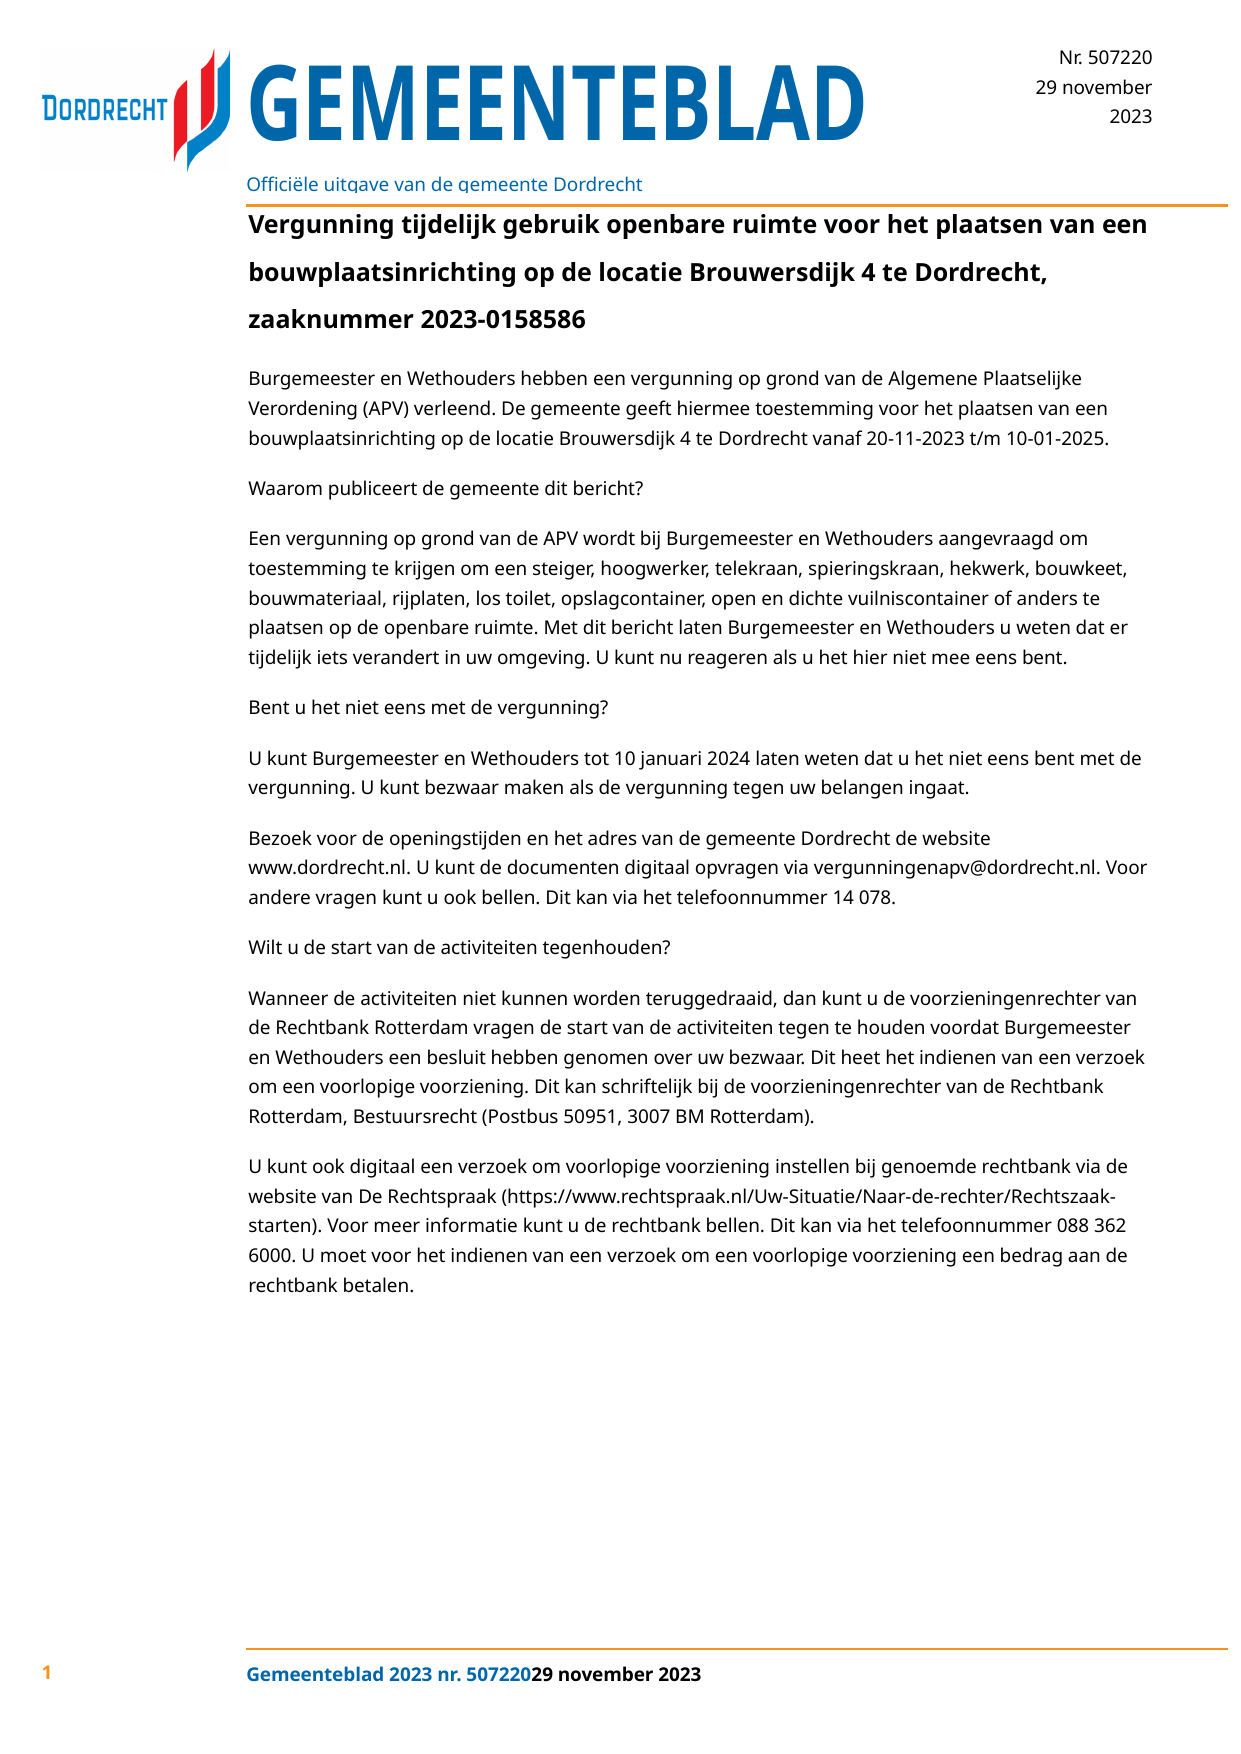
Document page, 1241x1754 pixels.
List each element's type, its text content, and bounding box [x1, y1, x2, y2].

text Wanneer de activiteiten niet kunnen worden teruggedraaid, dan kunt u de voorzieningenrechter van de Rechtbank Rotterdam vragen de start van de activiteiten tegen te houden voordat Burgemeester en Wethouders een besluit hebben genomen over uw bezwaar. Dit heet het indienen van een verzoek om een voorlopige voorziening. Dit kan schriftelijk bij de voorzieningenrechter van de Rechtbank Rotterdam, Bestuursrecht (Postbus 50951, 3007 BM Rotterdam). [248, 985, 1152, 1129]
text Bent u het niet eens met de vergunning? [248, 694, 1152, 720]
text Waarom publiceert de gemeente dit bericht? [248, 475, 1152, 501]
text Wilt u de start van de activiteiten tegenhouden? [248, 934, 1152, 960]
text Burgemeester en Wethouders hebben een vergunning op grond van de Algemene Plaatselijke Verordening (APV) verleend. De gemeente geeft hiermee toestemming voor het plaatsen van een bouwplaatsinrichting op de locatie Brouwersdijk 4 te Dordrecht vanaf 20-11-2023 t/m 10-01-2025. [248, 366, 1152, 450]
text Vergunning tijdelijk gebruik openbare ruimte voor het plaatsen van een bouwplaatsinrichting op de locatie Brouwersdijk 4 te Dordrecht, zaaknummer 2023-0158586 [248, 207, 1152, 336]
text Bezoek voor de openingstijden en het adres van de gemeente Dordrecht de website www.dordrecht.nl. U kunt de documenten digitaal opvragen via vergunningenapv@dordrecht.nl. Voor andere vragen kunt u ook bellen. Dit kan via het telefoonnummer 14 078. [248, 825, 1152, 909]
text U kunt Burgemeester en Wethouders tot 10 januari 2024 laten weten dat u het niet eens bent met de vergunning. U kunt bezwaar maken als de vergunning tegen uw belangen ingaat. [248, 745, 1152, 800]
text Een vergunning op grond van de APV wordt bij Burgemeester en Wethouders aangevraagd om toestemming te krijgen om een steiger, hoogwerker, telekraan, spieringskraan, hekwerk, bouwkeet, bouwmateriaal, rijplaten, los toilet, opslagcontainer, open en dichte vuilniscontainer of anders te plaatsen op de openbare ruimte. Met dit bericht laten Burgemeester en Wethouders u weten dat er tijdelijk iets verandert in uw omgeving. U kunt nu reageren als u het hier niet mee eens bent. [248, 526, 1152, 669]
picture [41, 47, 231, 172]
text U kunt ook digitaal een verzoek om voorlopige voorziening instellen bij genoemde rechtbank via de website van De Rechtspraak (https://www.rechtspraak.nl/Uw-Situatie/Naar-de-rechter/Rechtszaak-starten). Voor meer informatie kunt u de rechtbank bellen. Dit kan via het telefoonnummer 088 362 6000. U moet voor het indienen van een verzoek om een voorlopige voorziening een bedrag aan de rechtbank betalen. [248, 1153, 1152, 1297]
